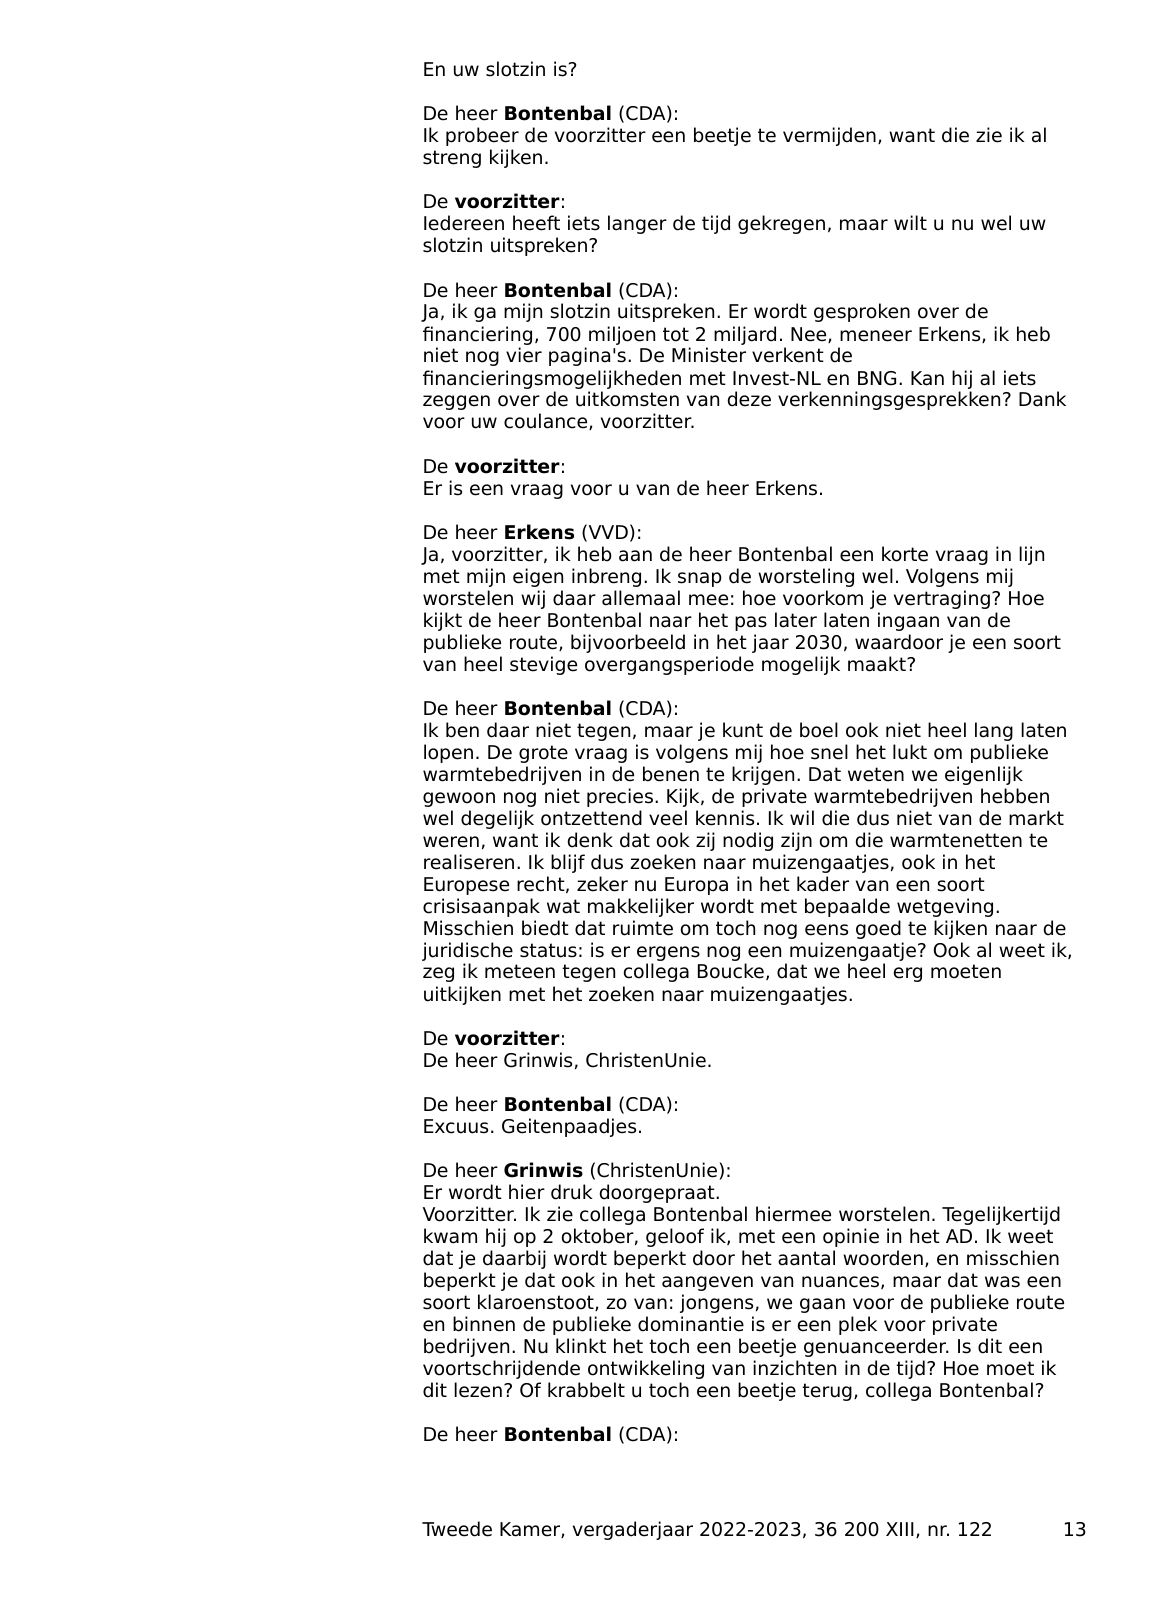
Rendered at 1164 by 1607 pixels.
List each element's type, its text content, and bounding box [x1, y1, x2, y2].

text De heer Grinwis, ChristenUnie. [422, 1049, 1087, 1072]
text Ik ben daar niet tegen, maar je kunt de boel ook niet heel lang laten lopen. De grote vraag is volgens mij hoe snel het lukt om publieke warmtebedrijven in de benen te krijgen. Dat weten we eigenlijk gewoon nog niet precies. Kijk, de private warmtebedrijven hebben wel degelijk ontzettend veel kennis. Ik wil die dus niet van de markt weren, want ik denk dat ook zij nodig zijn om die warmtenetten te realiseren. Ik blijf dus zoeken naar muizengaatjes, ook in het Europese recht, zeker nu Europa in het kader van een soort crisisaanpak wat makkelijker wordt met bepaalde wetgeving. Misschien biedt dat ruimte om toch nog eens goed te kijken naar de juridische status: is er ergens nog een muizengaatje? Ook al weet ik, zeg ik meteen tegen collega Boucke, dat we heel erg moeten uitkijken met het zoeken naar muizengaatjes. [422, 720, 1087, 1005]
text De voorzitter: [422, 1028, 1087, 1049]
text Ik probeer de voorzitter een beetje te vermijden, want die zie ik al streng kijken. [422, 125, 1087, 169]
text De voorzitter: [422, 456, 1087, 477]
text Excuus. Geitenpaadjes. [422, 1116, 1087, 1138]
text Ja, voorzitter, ik heb aan de heer Bontenbal een korte vraag in lijn met mijn eigen inbreng. Ik snap de worsteling wel. Volgens mij worstelen wij daar allemaal mee: hoe voorkom je vertraging? Hoe kijkt de heer Bontenbal naar het pas later laten ingaan van de publieke route, bijvoorbeeld in het jaar 2030, waardoor je een soort van heel stevige overgangsperiode mogelijk maakt? [422, 544, 1087, 676]
text De heer Bontenbal (CDA): [422, 1424, 1087, 1446]
text De heer Erkens (VVD): [422, 522, 1087, 544]
text En uw slotzin is? [422, 59, 1087, 81]
text Iedereen heeft iets langer de tijd gekregen, maar wilt u nu wel uw slotzin uitspreken? [422, 213, 1087, 257]
text De heer Grinwis (ChristenUnie): [422, 1160, 1087, 1182]
text De voorzitter: [422, 191, 1087, 213]
text Ja, ik ga mijn slotzin uitspreken. Er wordt gesproken over de financiering, 700 miljoen tot 2 miljard. Nee, meneer Erkens, ik heb niet nog vier pagina's. De Minister verkent de financieringsmogelijkheden met Invest-NL en BNG. Kan hij al iets zeggen over de uitkomsten van deze verkenningsgesprekken? Dank voor uw coulance, voorzitter. [422, 301, 1087, 433]
text Voorzitter. Ik zie collega Bontenbal hiermee worstelen. Tegelijkertijd kwam hij op 2 oktober, geloof ik, met een opinie in het AD. Ik weet dat je daarbij wordt beperkt door het aantal woorden, en misschien beperkt je dat ook in het aangeven van nuances, maar dat was een soort klaroenstoot, zo van: jongens, we gaan voor de publieke route en binnen de publieke dominantie is er een plek voor private bedrijven. Nu klinkt het toch een beetje genuanceerder. Is dit een voortschrijdende ontwikkeling van inzichten in de tijd? Hoe moet ik dit lezen? Of krabbelt u toch een beetje terug, collega Bontenbal? [422, 1204, 1087, 1402]
text De heer Bontenbal (CDA): [422, 698, 1087, 720]
text Er is een vraag voor u van de heer Erkens. [422, 477, 1087, 499]
text Er wordt hier druk doorgepraat. [422, 1182, 1087, 1204]
text De heer Bontenbal (CDA): [422, 1094, 1087, 1116]
text De heer Bontenbal (CDA): [422, 279, 1087, 301]
text De heer Bontenbal (CDA): [422, 103, 1087, 125]
